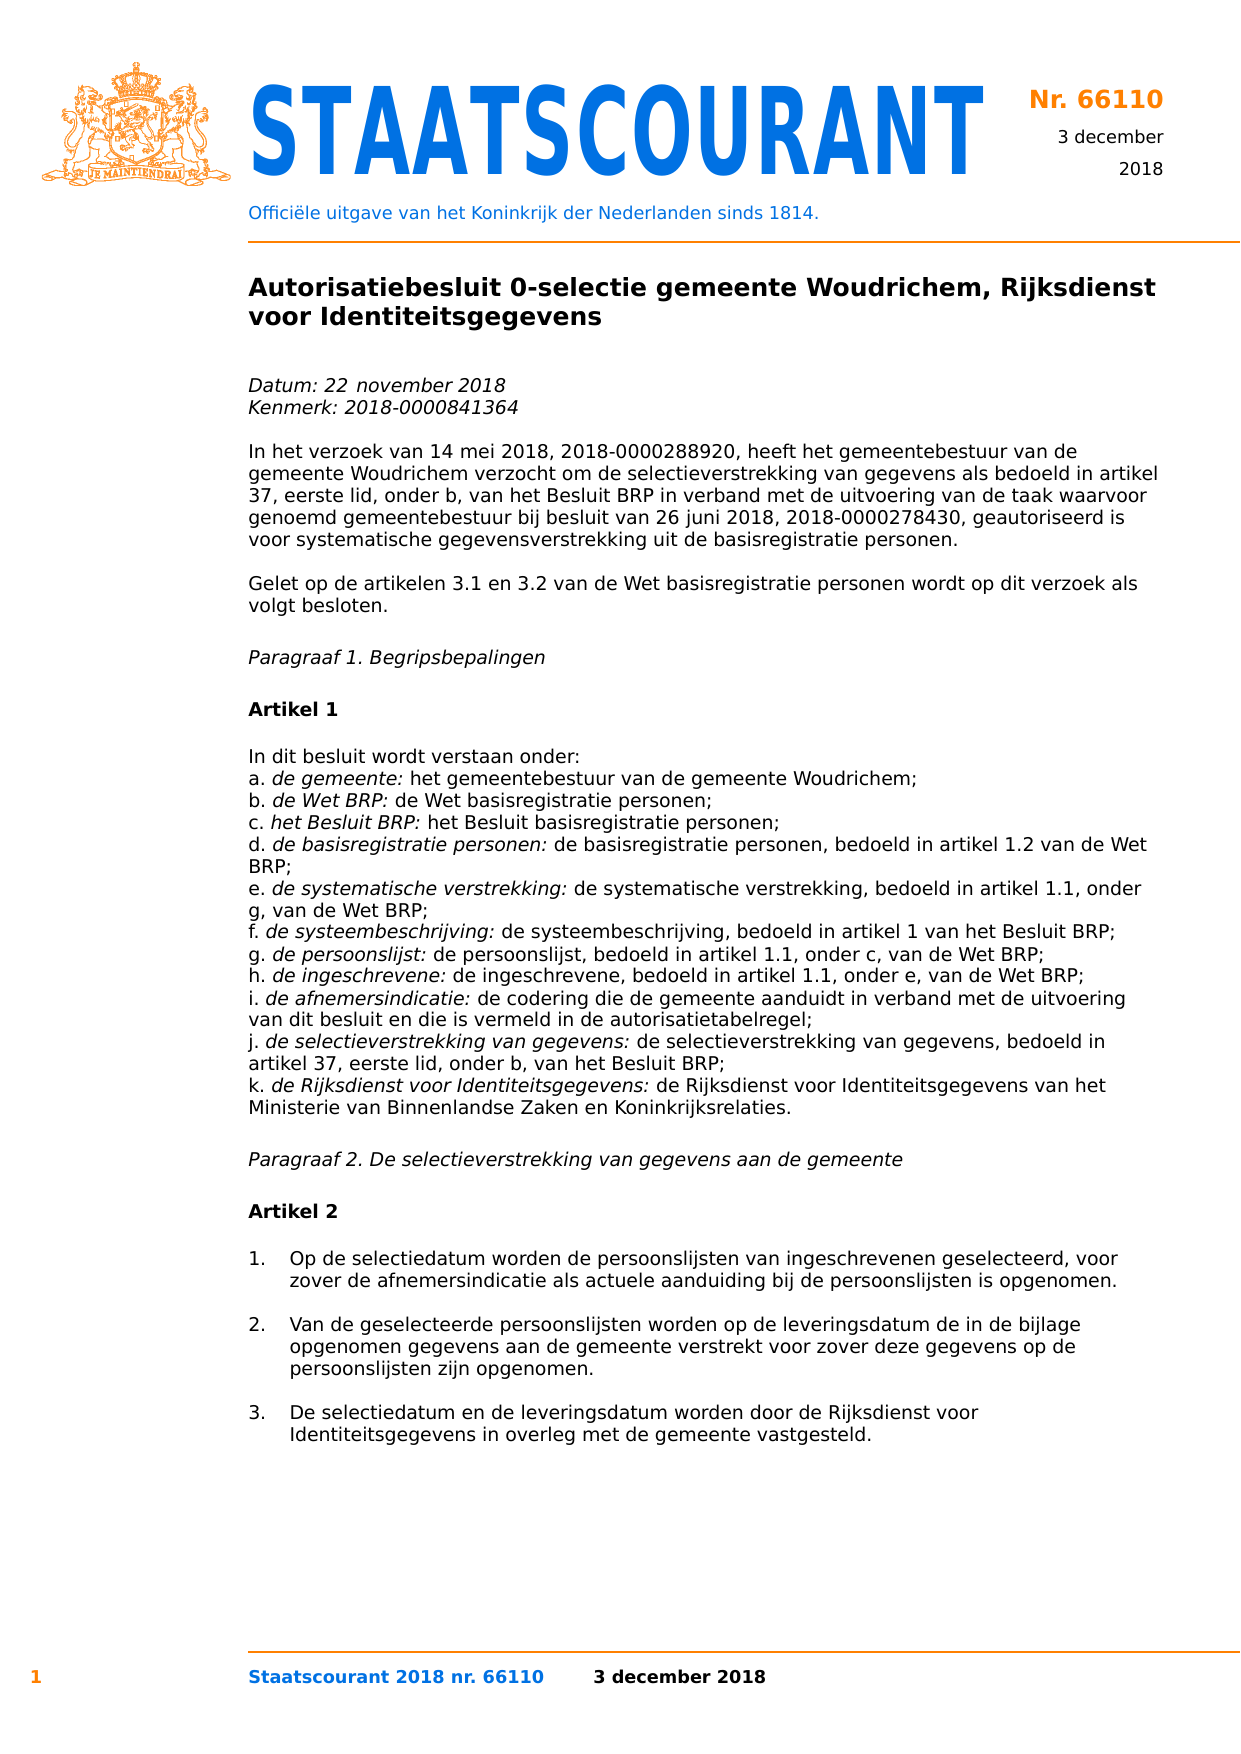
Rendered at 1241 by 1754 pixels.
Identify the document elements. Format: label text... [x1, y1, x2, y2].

text c. het Besluit BRP: het Besluit basisregistratie personen; [248, 812, 1163, 833]
text In dit besluit wordt verstaan onder: [248, 746, 1163, 768]
text b. de Wet BRP: de Wet basisregistratie personen; [248, 789, 1163, 812]
picture [41, 62, 231, 186]
text f. de systeembeschrijving: de systeembeschrijving, bedoeld in artikel 1 van het Besluit BRP; [248, 921, 1163, 943]
subtitle Artikel 1 [248, 699, 1163, 721]
table_cell Officiële uitgave van het Koninkrijk der Nederlanden sinds 1814. [248, 203, 1240, 241]
subtitle Autorisatiebesluit 0-selectie gemeente Woudrichem, Rijksdienst voor Identiteitsgegevens [248, 273, 1163, 331]
text h. de ingeschrevene: de ingeschrevene, bedoeld in artikel 1.1, onder e, van de Wet BRP; [248, 965, 1163, 987]
text 2. Van de geselecteerde persoonslijsten worden op de leveringsdatum de in de bijlage opgenomen gegevens aan de gemeente verstrekt voor zover deze gegevens op de persoonslijsten zijn opgenomen. [248, 1314, 1163, 1380]
table_header [25, 62, 248, 241]
text j. de selectieverstrekking van gegevens: de selectieverstrekking van gegevens, bedoeld in artikel 37, eerste lid, onder b, van het Besluit BRP; [248, 1031, 1163, 1075]
text Datum: 22 november 2018 [248, 375, 1163, 397]
subtitle Paragraaf 2. De selectieverstrekking van gegevens aan de gemeente [248, 1149, 1163, 1171]
text a. de gemeente: het gemeentebestuur van de gemeente Woudrichem; [248, 768, 1163, 789]
table_cell 2018 [998, 153, 1240, 203]
text 3. De selectiedatum en de leveringsdatum worden door de Rijksdienst voor Identiteitsgegevens in overleg met de gemeente vastgesteld. [248, 1402, 1163, 1446]
subtitle Artikel 2 [248, 1201, 1163, 1223]
text 1. Op de selectiedatum worden de persoonslijsten van ingeschrevenen geselecteerd, voor zover de afnemersindicatie als actuele aanduiding bij de persoonslijsten is opgenomen. [248, 1248, 1163, 1292]
text d. de basisregistratie personen: de basisregistratie personen, bedoeld in artikel 1.2 van de Wet BRP; [248, 833, 1163, 877]
text In het verzoek van 14 mei 2018, 2018-0000288920, heeft het gemeentebestuur van de gemeente Woudrichem verzocht om de selectieverstrekking van gegevens als bedoeld in artikel 37, eerste lid, onder b, van het Besluit BRP in verband met de uitvoering van de taak waarvoor genoemd gemeentebestuur bij besluit van 26 juni 2018, 2018-0000278430, geautoriseerd is voor systematische gegevensverstrekking uit de basisregistratie personen. [248, 441, 1163, 551]
table_header Nr. 66110 [998, 62, 1240, 121]
text i. de afnemersindicatie: de codering die de gemeente aanduidt in verband met de uitvoering van dit besluit en die is vermeld in de autorisatietabelregel; [248, 987, 1163, 1031]
table_header STAATSCOURANT [248, 62, 998, 203]
text Kenmerk: 2018-0000841364 [248, 397, 1163, 419]
subtitle Paragraaf 1. Begripsbepalingen [248, 647, 1163, 669]
table_cell 3 december [998, 121, 1240, 153]
text Gelet op de artikelen 3.1 en 3.2 van de Wet basisregistratie personen wordt op dit verzoek als volgt besloten. [248, 573, 1163, 617]
text k. de Rijksdienst voor Identiteitsgegevens: de Rijksdienst voor Identiteitsgegevens van het Ministerie van Binnenlandse Zaken en Koninkrijksrelaties. [248, 1075, 1163, 1119]
text g. de persoonslijst: de persoonslijst, bedoeld in artikel 1.1, onder c, van de Wet BRP; [248, 943, 1163, 965]
text e. de systematische verstrekking: de systematische verstrekking, bedoeld in artikel 1.1, onder g, van de Wet BRP; [248, 877, 1163, 921]
